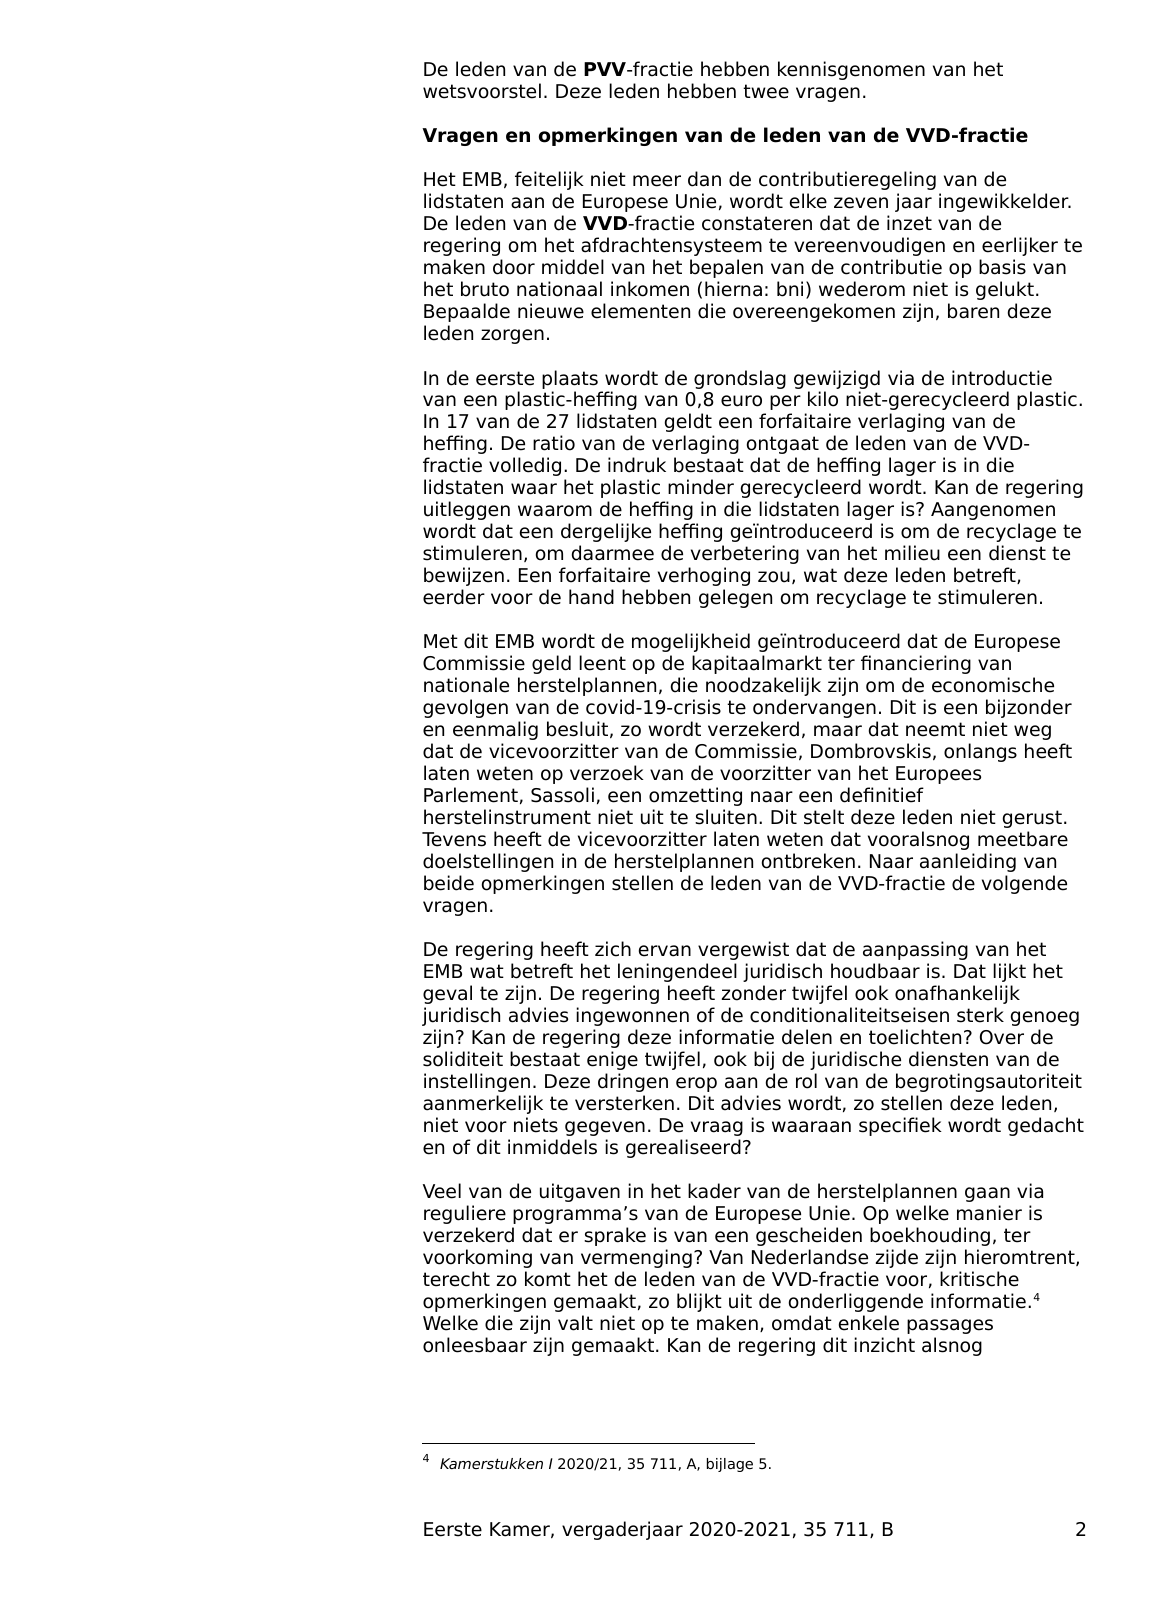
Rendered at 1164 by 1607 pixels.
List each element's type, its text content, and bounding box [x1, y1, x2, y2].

text Met dit EMB wordt de mogelijkheid geïntroduceerd dat de Europese Commissie geld leent op de kapitaalmarkt ter financiering van nationale herstelplannen, die noodzakelijk zijn om de economische gevolgen van de covid-19-crisis te ondervangen. Dit is een bijzonder en eenmalig besluit, zo wordt verzekerd, maar dat neemt niet weg dat de vicevoorzitter van de Commissie, Dombrovskis, onlangs heeft laten weten op verzoek van de voorzitter van het Europees Parlement, Sassoli, een omzetting naar een definitief herstelinstrument niet uit te sluiten. Dit stelt deze leden niet gerust. Tevens heeft de vicevoorzitter laten weten dat vooralsnog meetbare doelstellingen in de herstelplannen ontbreken. Naar aanleiding van beide opmerkingen stellen de leden van de VVD-fractie de volgende vragen. [422, 631, 1087, 917]
text Kamerstukken I 2020/21, 35 711, A, bijlage 5. [422, 1452, 1087, 1474]
text De regering heeft zich ervan vergewist dat de aanpassing van het EMB wat betreft het leningendeel juridisch houdbaar is. Dat lijkt het geval te zijn. De regering heeft zonder twijfel ook onafhankelijk juridisch advies ingewonnen of de conditionaliteitseisen sterk genoeg zijn? Kan de regering deze informatie delen en toelichten? Over de soliditeit bestaat enige twijfel, ook bij de juridische diensten van de instellingen. Deze dringen erop aan de rol van de begrotingsautoriteit aanmerkelijk te versterken. Dit advies wordt, zo stellen deze leden, niet voor niets gegeven. De vraag is waaraan specifiek wordt gedacht en of dit inmiddels is gerealiseerd? [422, 939, 1087, 1159]
text Veel van de uitgaven in het kader van de herstelplannen gaan via reguliere programma’s van de Europese Unie. Op welke manier is verzekerd dat er sprake is van een gescheiden boekhouding, ter voorkoming van vermenging? Van Nederlandse zijde zijn hieromtrent, terecht zo komt het de leden van de VVD-fractie voor, kritische opmerkingen gemaakt, zo blijkt uit de onderliggende informatie. Welke die zijn valt niet op te maken, omdat enkele passages onleesbaar zijn gemaakt. Kan de regering dit inzicht alsnog [422, 1181, 1087, 1357]
text Het EMB, feitelijk niet meer dan de contributieregeling van de lidstaten aan de Europese Unie, wordt elke zeven jaar ingewikkelder. De leden van de VVD-fractie constateren dat de inzet van de regering om het afdrachtensysteem te vereenvoudigen en eerlijker te maken door middel van het bepalen van de contributie op basis van het bruto nationaal inkomen (hierna: bni) wederom niet is gelukt. Bepaalde nieuwe elementen die overeengekomen zijn, baren deze leden zorgen. [422, 169, 1087, 345]
text In de eerste plaats wordt de grondslag gewijzigd via de introductie van een plastic-heffing van 0,8 euro per kilo niet-gerecycleerd plastic. In 17 van de 27 lidstaten geldt een forfaitaire verlaging van de heffing. De ratio van de verlaging ontgaat de leden van de VVD-fractie volledig. De indruk bestaat dat de heffing lager is in die lidstaten waar het plastic minder gerecycleerd wordt. Kan de regering uitleggen waarom de heffing in die lidstaten lager is? Aangenomen wordt dat een dergelijke heffing geïntroduceerd is om de recyclage te stimuleren, om daarmee de verbetering van het milieu een dienst te bewijzen. Een forfaitaire verhoging zou, wat deze leden betreft, eerder voor de hand hebben gelegen om recyclage te stimuleren. [422, 367, 1087, 609]
subtitle Vragen en opmerkingen van de leden van de VVD-fractie [422, 125, 1087, 147]
text De leden van de PVV-fractie hebben kennisgenomen van het wetsvoorstel. Deze leden hebben twee vragen. [422, 59, 1087, 103]
